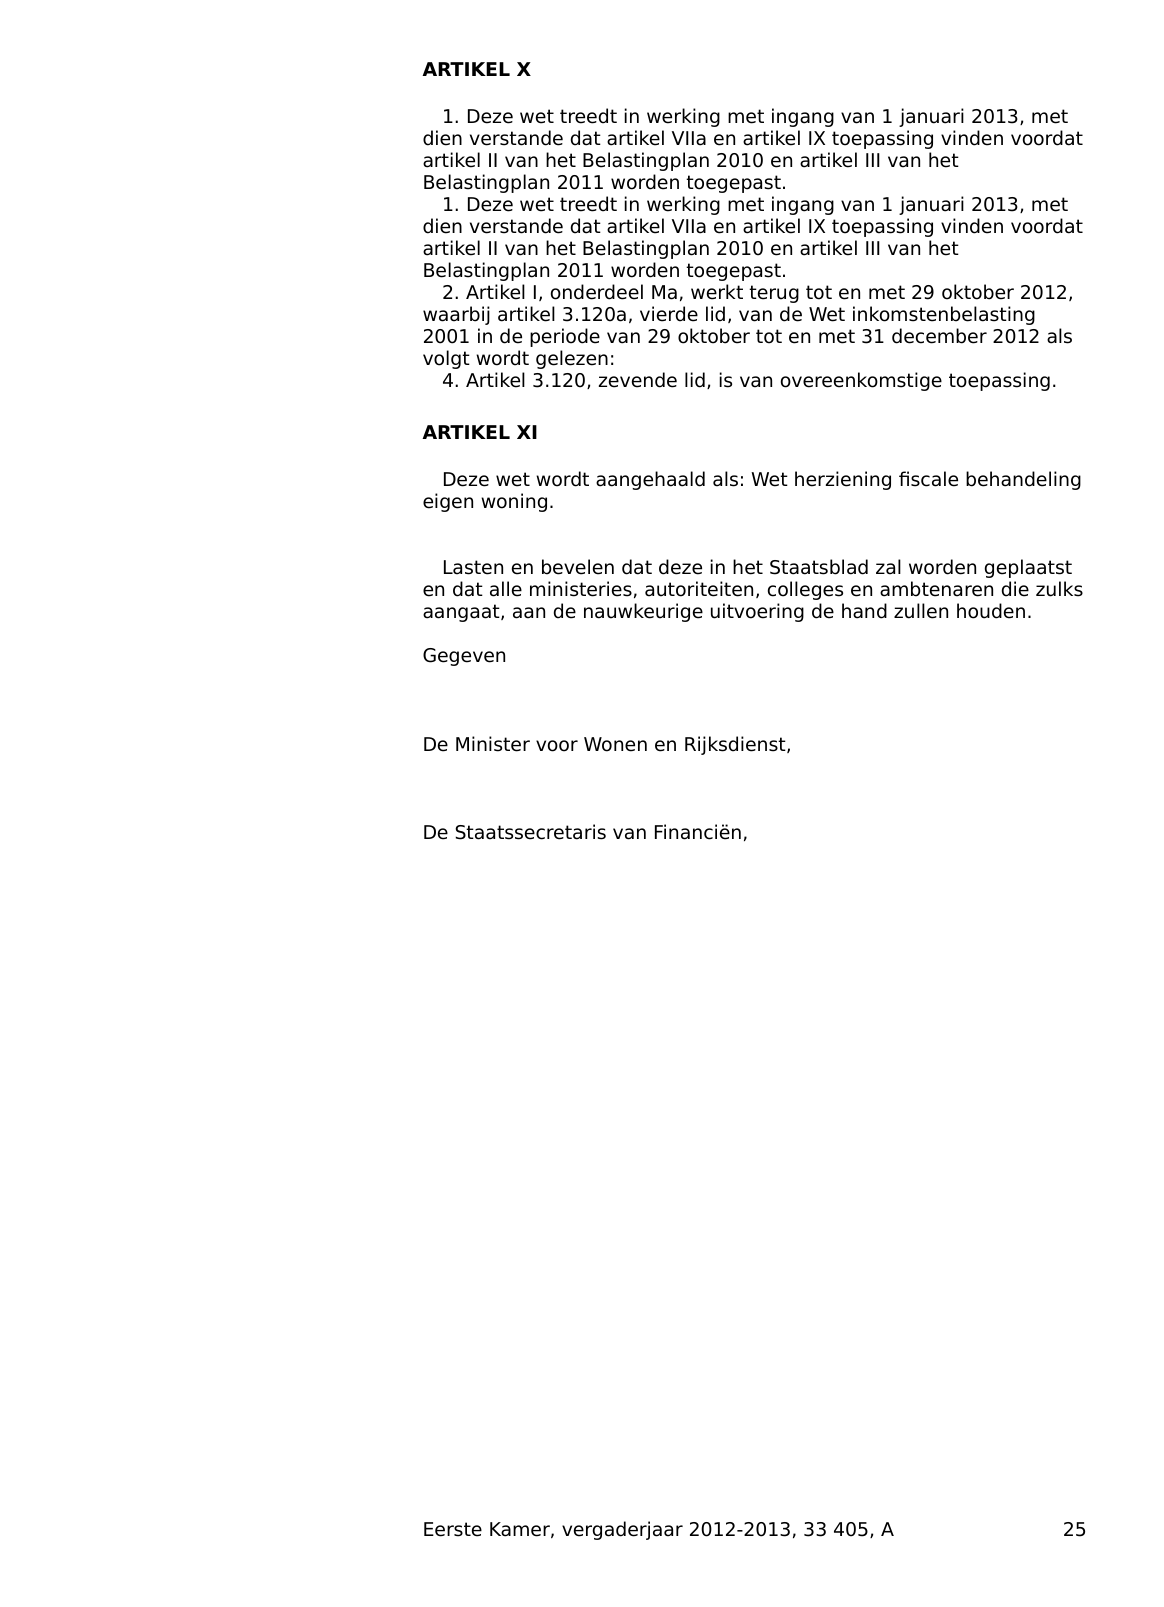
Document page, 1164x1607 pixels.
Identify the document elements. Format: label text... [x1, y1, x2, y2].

text De Minister voor Wonen en Rijksdienst, [422, 734, 1087, 756]
text 4. Artikel 3.120, zevende lid, is van overeenkomstige toepassing. [422, 370, 1087, 392]
subtitle ARTIKEL X [422, 59, 1087, 81]
text 2. Artikel I, onderdeel Ma, werkt terug tot en met 29 oktober 2012, waarbij artikel 3.120a, vierde lid, van de Wet inkomstenbelasting 2001 in de periode van 29 oktober tot en met 31 december 2012 als volgt wordt gelezen: [422, 282, 1087, 370]
text Deze wet wordt aangehaald als: Wet herziening fiscale behandeling eigen woning. [422, 469, 1087, 513]
text Gegeven [422, 645, 1087, 667]
text Lasten en bevelen dat deze in het Staatsblad zal worden geplaatst en dat alle ministeries, autoriteiten, colleges en ambtenaren die zulks aangaat, aan de nauwkeurige uitvoering de hand zullen houden. [422, 557, 1087, 623]
subtitle ARTIKEL XI [422, 422, 1087, 444]
text 1. Deze wet treedt in werking met ingang van 1 januari 2013, met dien verstande dat artikel VIIa en artikel IX toepassing vinden voordat artikel II van het Belastingplan 2010 en artikel III van het Belastingplan 2011 worden toegepast. [422, 194, 1087, 282]
text 1. Deze wet treedt in werking met ingang van 1 januari 2013, met dien verstande dat artikel VIIa en artikel IX toepassing vinden voordat artikel II van het Belastingplan 2010 en artikel III van het Belastingplan 2011 worden toegepast. [422, 106, 1087, 194]
text De Staatssecretaris van Financiën, [422, 822, 1087, 844]
